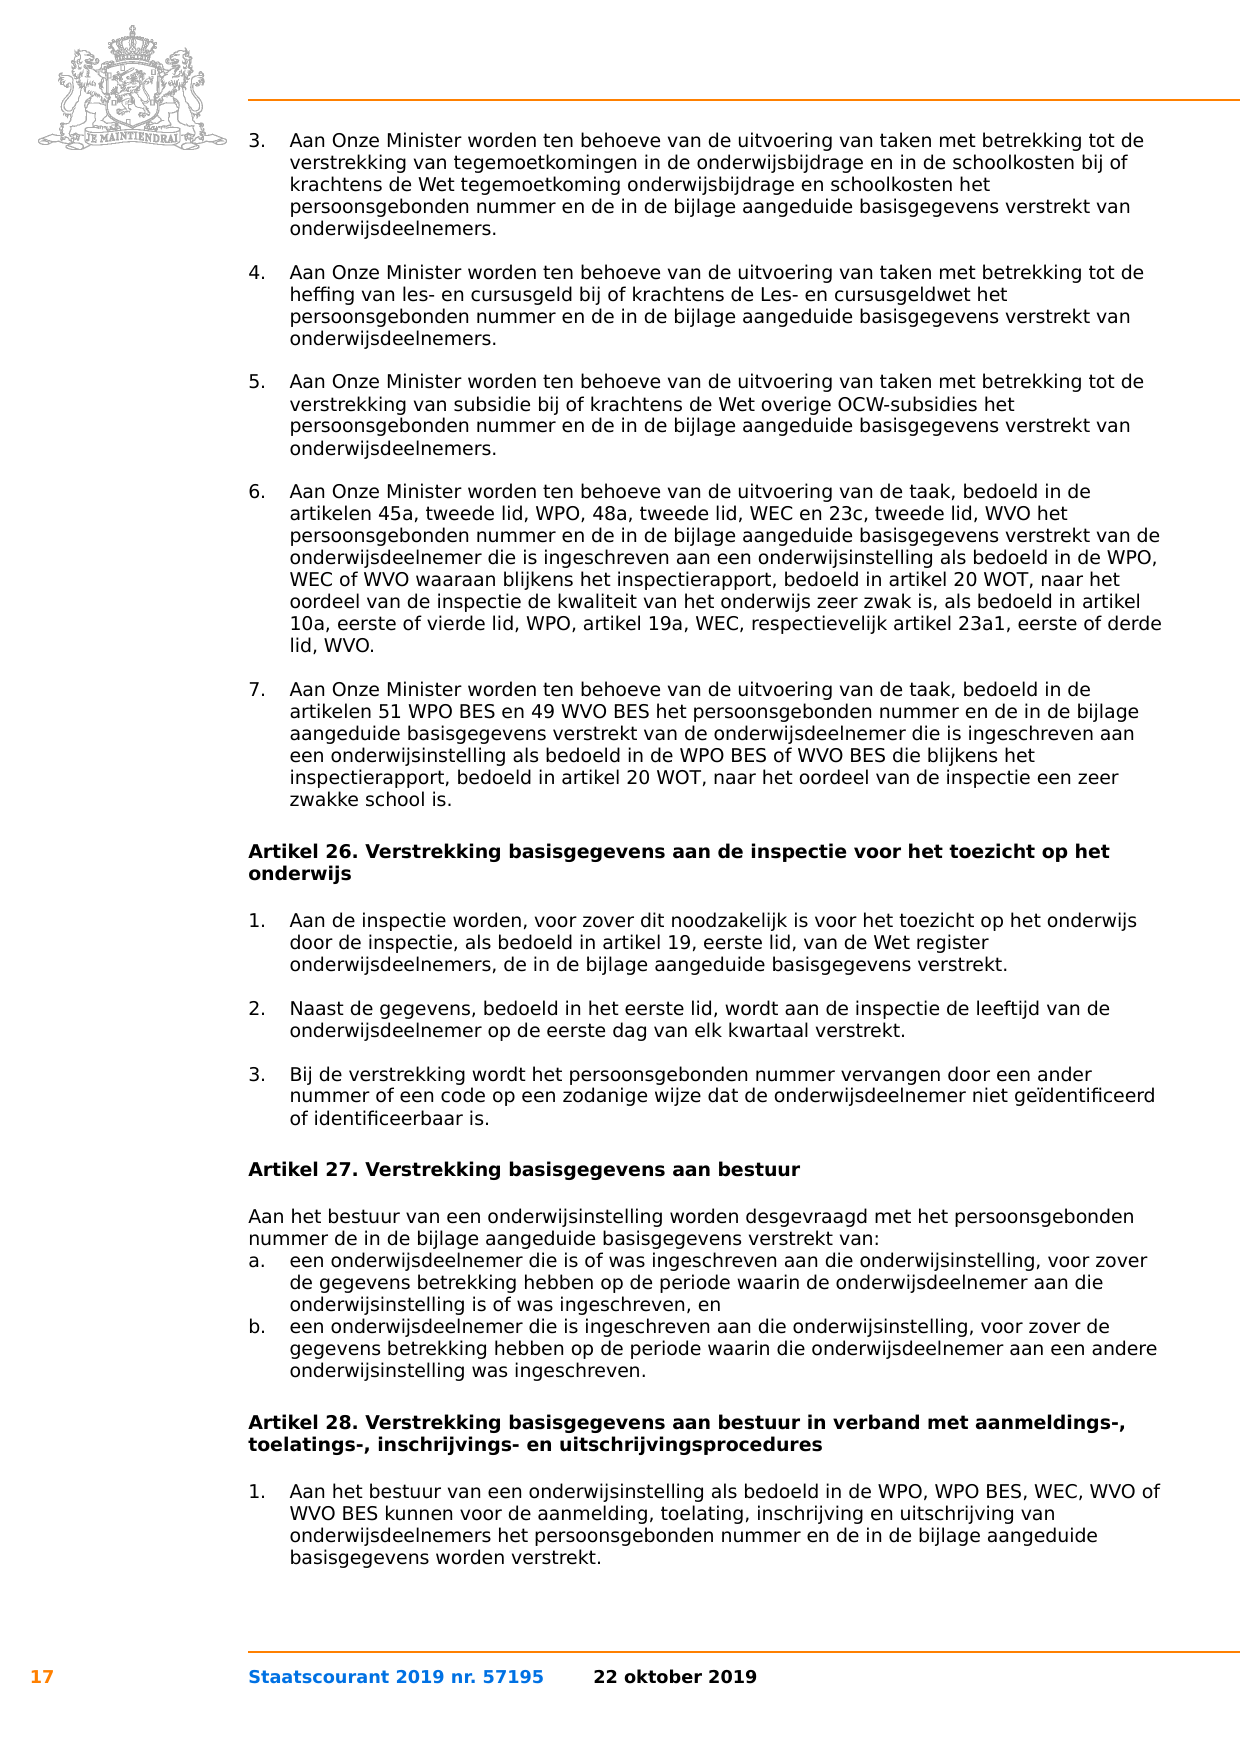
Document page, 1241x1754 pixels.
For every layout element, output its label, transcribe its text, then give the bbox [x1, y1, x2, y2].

text a. een onderwijsdeelnemer die is of was ingeschreven aan die onderwijsinstelling, voor zover de gegevens betrekking hebben op de periode waarin de onderwijsdeelnemer aan die onderwijsinstelling is of was ingeschreven, en [248, 1250, 1163, 1316]
text 7. Aan Onze Minister worden ten behoeve van de uitvoering van de taak, bedoeld in de artikelen 51 WPO BES en 49 WVO BES het persoonsgebonden nummer en de in de bijlage aangeduide basisgegevens verstrekt van de onderwijsdeelnemer die is ingeschreven aan een onderwijsinstelling als bedoeld in de WPO BES of WVO BES die blijkens het inspectierapport, bedoeld in artikel 20 WOT, naar het oordeel van de inspectie een zeer zwakke school is. [248, 679, 1163, 811]
picture [38, 25, 227, 150]
text 3. Aan Onze Minister worden ten behoeve van de uitvoering van taken met betrekking tot de verstrekking van tegemoetkomingen in de onderwijsbijdrage en in de schoolkosten bij of krachtens de Wet tegemoetkoming onderwijsbijdrage en schoolkosten het persoonsgebonden nummer en de in de bijlage aangeduide basisgegevens verstrekt van onderwijsdeelnemers. [248, 130, 1163, 240]
text Aan het bestuur van een onderwijsinstelling worden desgevraagd met het persoonsgebonden nummer de in de bijlage aangeduide basisgegevens verstrekt van: [248, 1206, 1163, 1250]
text 3. Bij de verstrekking wordt het persoonsgebonden nummer vervangen door een ander nummer of een code op een zodanige wijze dat de onderwijsdeelnemer niet geïdentificeerd of identificeerbaar is. [248, 1063, 1163, 1129]
text 2. Naast de gegevens, bedoeld in het eerste lid, wordt aan de inspectie de leeftijd van de onderwijsdeelnemer op de eerste dag van elk kwartaal verstrekt. [248, 998, 1163, 1042]
subtitle Artikel 28. Verstrekking basisgegevens aan bestuur in verband met aanmeldings-, toelatings-, inschrijvings- en uitschrijvingsprocedures [248, 1412, 1163, 1456]
subtitle Artikel 26. Verstrekking basisgegevens aan de inspectie voor het toezicht op het onderwijs [248, 841, 1163, 885]
text 4. Aan Onze Minister worden ten behoeve van de uitvoering van taken met betrekking tot de heffing van les- en cursusgeld bij of krachtens de Les- en cursusgeldwet het persoonsgebonden nummer en de in de bijlage aangeduide basisgegevens verstrekt van onderwijsdeelnemers. [248, 262, 1163, 349]
subtitle Artikel 27. Verstrekking basisgegevens aan bestuur [248, 1159, 1163, 1181]
text b. een onderwijsdeelnemer die is ingeschreven aan die onderwijsinstelling, voor zover de gegevens betrekking hebben op de periode waarin die onderwijsdeelnemer aan een andere onderwijsinstelling was ingeschreven. [248, 1316, 1163, 1382]
text 1. Aan het bestuur van een onderwijsinstelling als bedoeld in de WPO, WPO BES, WEC, WVO of WVO BES kunnen voor de aanmelding, toelating, inschrijving en uitschrijving van onderwijsdeelnemers het persoonsgebonden nummer en de in de bijlage aangeduide basisgegevens worden verstrekt. [248, 1481, 1163, 1569]
text 5. Aan Onze Minister worden ten behoeve van de uitvoering van taken met betrekking tot de verstrekking van subsidie bij of krachtens de Wet overige OCW-subsidies het persoonsgebonden nummer en de in de bijlage aangeduide basisgegevens verstrekt van onderwijsdeelnemers. [248, 371, 1163, 459]
text 1. Aan de inspectie worden, voor zover dit noodzakelijk is voor het toezicht op het onderwijs door de inspectie, als bedoeld in artikel 19, eerste lid, van de Wet register onderwijsdeelnemers, de in de bijlage aangeduide basisgegevens verstrekt. [248, 910, 1163, 976]
text 6. Aan Onze Minister worden ten behoeve van de uitvoering van de taak, bedoeld in de artikelen 45a, tweede lid, WPO, 48a, tweede lid, WEC en 23c, tweede lid, WVO het persoonsgebonden nummer en de in de bijlage aangeduide basisgegevens verstrekt van de onderwijsdeelnemer die is ingeschreven aan een onderwijsinstelling als bedoeld in de WPO, WEC of WVO waaraan blijkens het inspectierapport, bedoeld in artikel 20 WOT, naar het oordeel van de inspectie de kwaliteit van het onderwijs zeer zwak is, als bedoeld in artikel 10a, eerste of vierde lid, WPO, artikel 19a, WEC, respectievelijk artikel 23a1, eerste of derde lid, WVO. [248, 481, 1163, 657]
